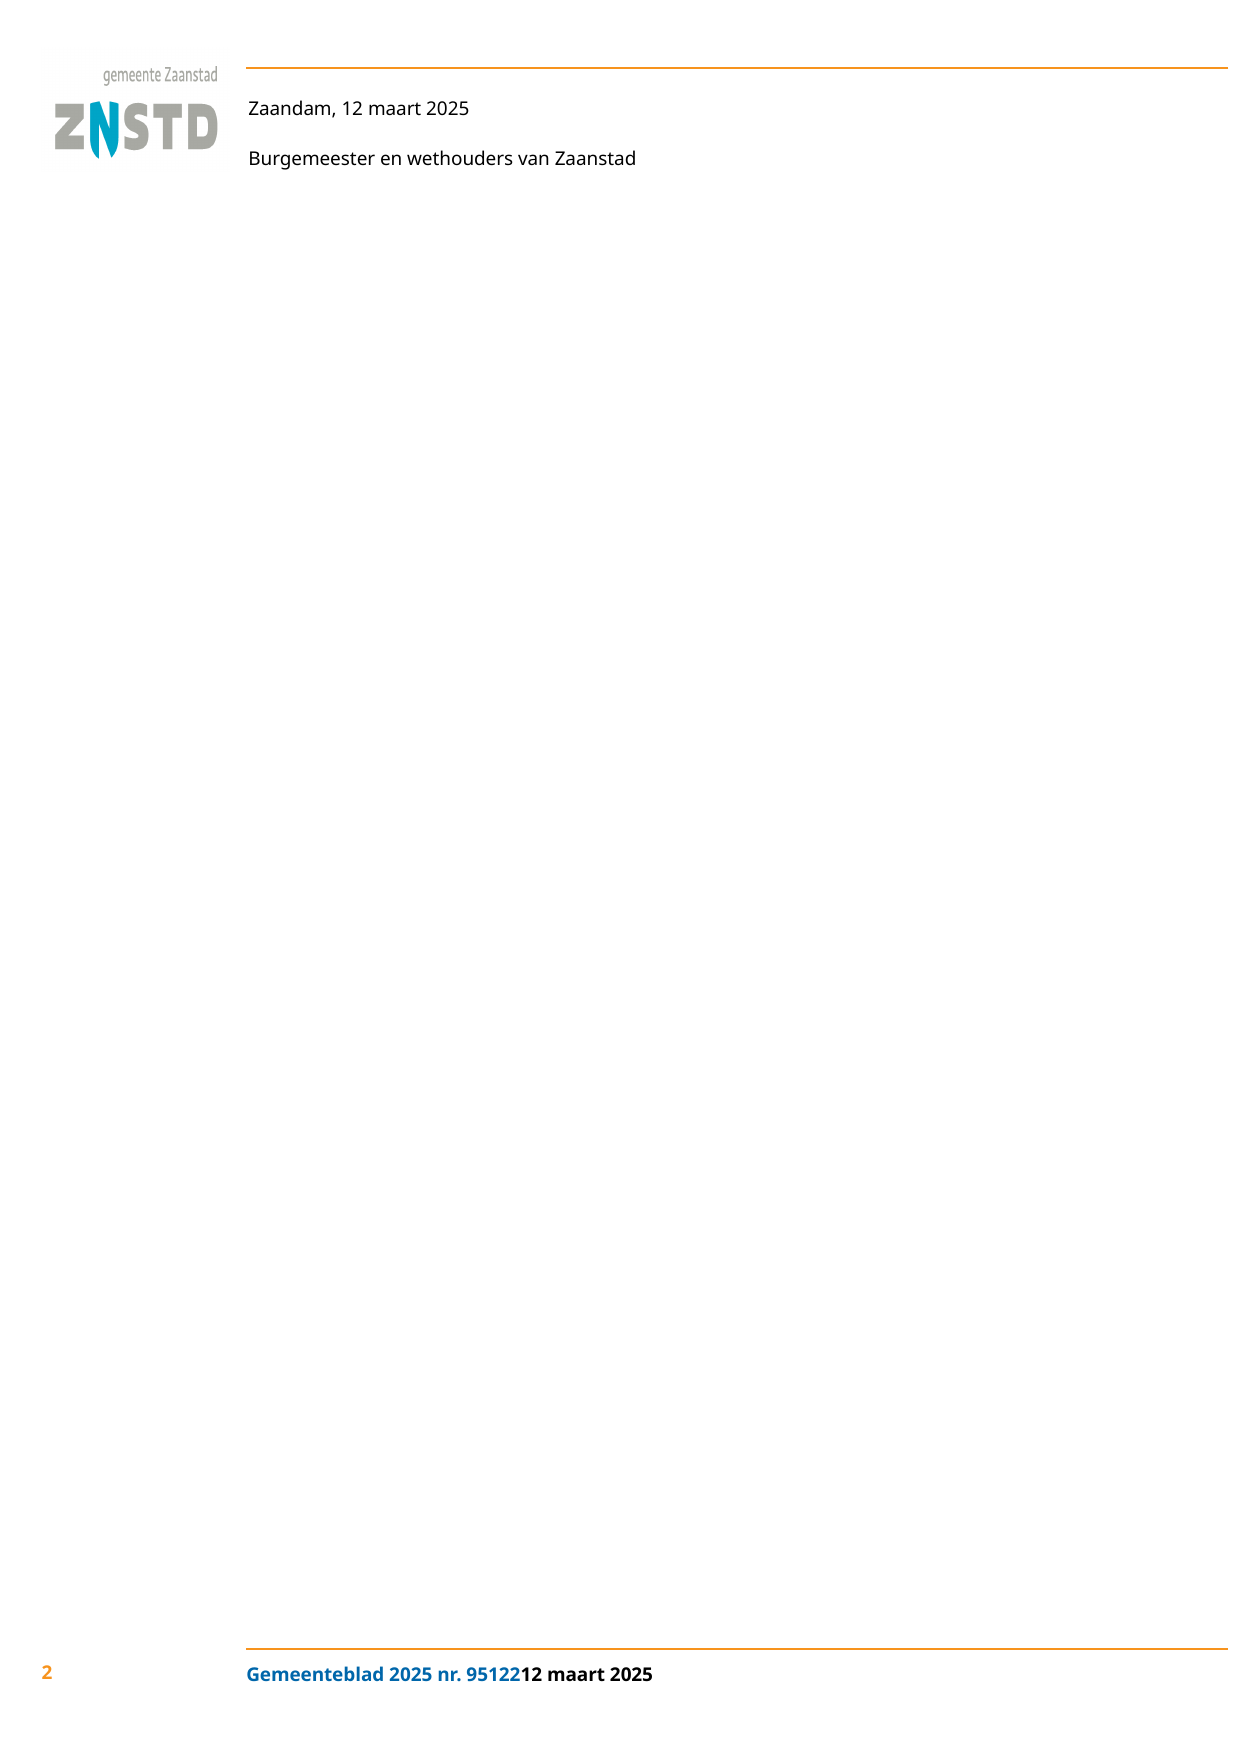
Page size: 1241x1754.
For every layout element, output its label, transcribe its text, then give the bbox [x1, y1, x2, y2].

text Burgemeester en wethouders van Zaanstad [248, 145, 1152, 171]
text Zaandam, 12 maart 2025 [248, 95, 1152, 121]
picture [41, 47, 231, 172]
